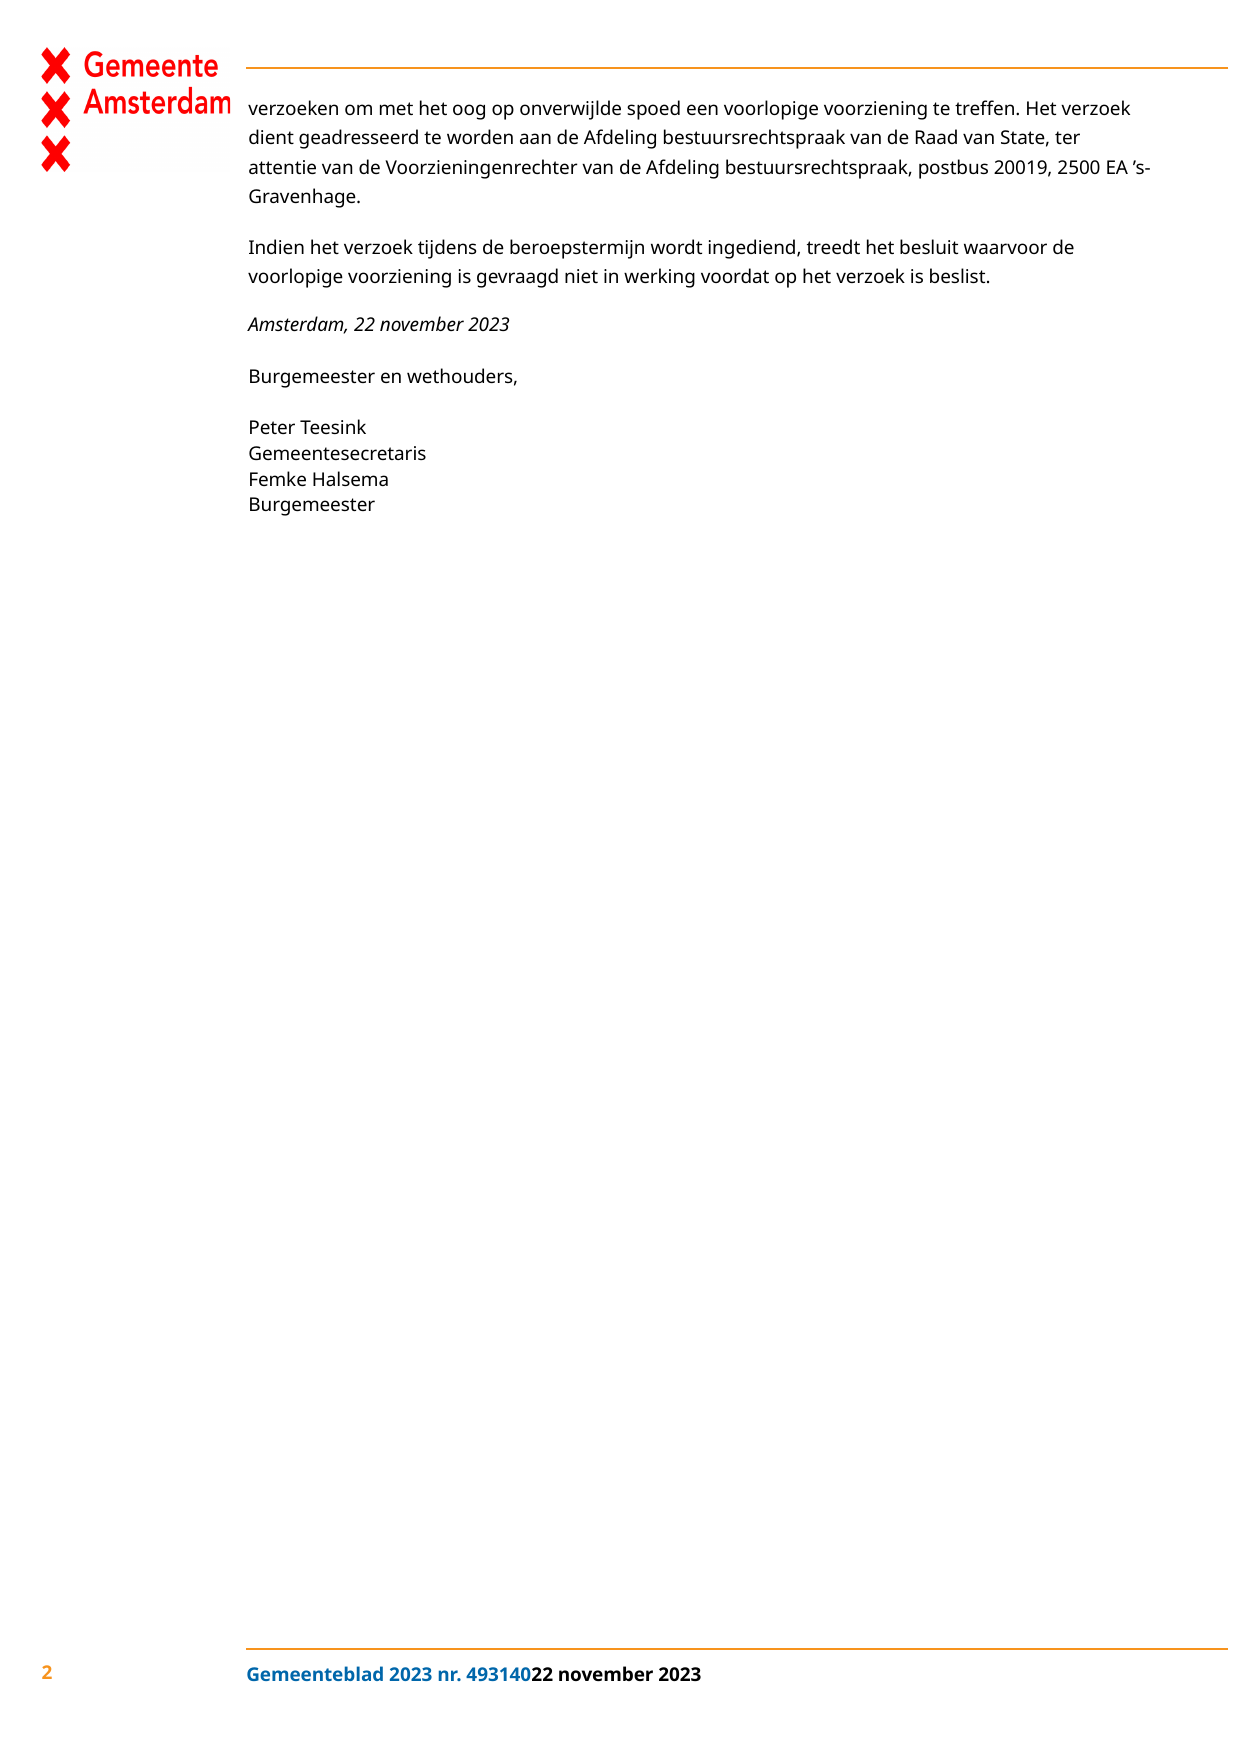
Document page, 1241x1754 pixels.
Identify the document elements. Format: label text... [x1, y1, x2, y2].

text Femke Halsema [248, 466, 1152, 491]
text Amsterdam, 22 november 2023 [248, 311, 1152, 337]
text Gemeentesecretaris [248, 440, 1152, 466]
text Burgemeester en wethouders, [248, 363, 1152, 388]
text Peter Teesink [248, 414, 1152, 440]
text Indien het verzoek tijdens de beroepstermijn wordt ingediend, treedt het besluit waarvoor de voorlopige voorziening is gevraagd niet in werking voordat op het verzoek is beslist. [248, 234, 1152, 289]
text Burgemeester [248, 491, 1152, 517]
text verzoeken om met het oog op onverwijlde spoed een voorlopige voorziening te treffen. Het verzoek dient geadresseerd te worden aan de Afdeling bestuursrechtspraak van de Raad van State, ter attentie van de Voorzieningenrechter van de Afdeling bestuursrechtspraak, postbus 20019, 2500 EA ’s-Gravenhage. [248, 95, 1152, 209]
picture [41, 47, 231, 172]
